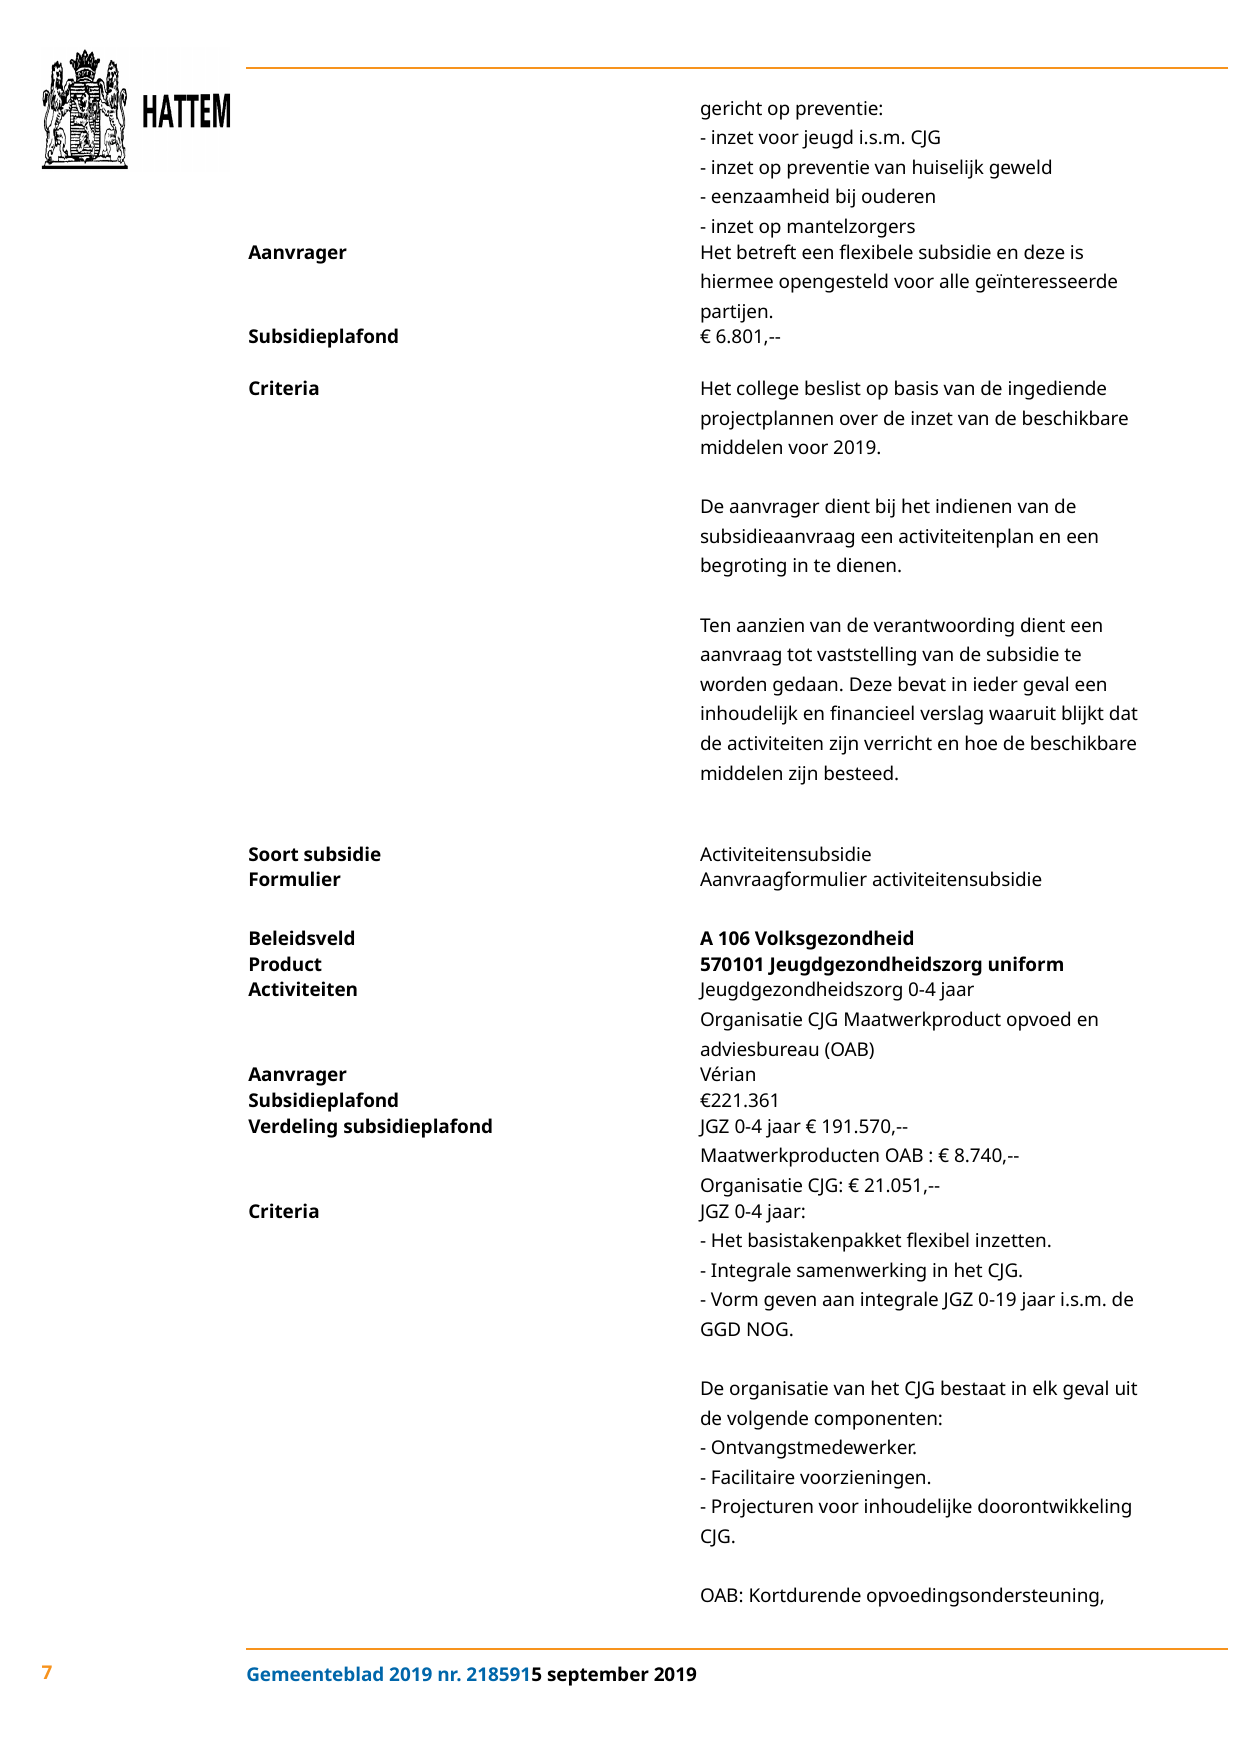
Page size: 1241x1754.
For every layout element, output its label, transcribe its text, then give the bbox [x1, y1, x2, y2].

table_cell Activiteiten [248, 977, 700, 1062]
table_cell Aanvrager [248, 239, 700, 324]
table_cell Het college beslist op basis van de ingediende projectplannen over de inzet van de beschikbare middelen voor 2019. De aanvrager dient bij het indienen van de subsidieaanvraag een activiteitenplan en een begroting in te dienen. Ten aanzien van de verantwoording dient een aanvraag tot vaststelling van de subsidie te worden gedaan. Deze bevat in ieder geval een inhoudelijk en financieel verslag waaruit blijkt dat de activiteiten zijn verricht en hoe de beschikbare middelen zijn besteed. [700, 375, 1152, 815]
table_header Beleidsveld [248, 925, 700, 951]
table_header A 106 Volksgezondheid [700, 925, 1152, 951]
table_cell €221.361 [700, 1087, 1152, 1113]
table_cell Aanvrager [248, 1062, 700, 1087]
table_cell Subsidieplafond [248, 1087, 700, 1113]
table_cell 570101 Jeugdgezondheidszorg uniform [700, 951, 1152, 977]
table_cell [248, 95, 700, 239]
table_cell Formulier [248, 867, 700, 892]
table_cell Criteria [248, 375, 700, 815]
table_cell Het betreft een flexibele subsidie en deze is hiermee opengesteld voor alle geïnteresseerde partijen. [700, 239, 1152, 324]
table_cell Soort subsidie [248, 841, 700, 867]
table_cell [248, 350, 700, 375]
table_cell Jeugdgezondheidszorg 0-4 jaar Organisatie CJG Maatwerkproduct opvoed en adviesbureau (OAB) [700, 977, 1152, 1062]
table_cell Vérian [700, 1062, 1152, 1087]
table_cell [700, 350, 1152, 375]
table_cell [248, 815, 700, 841]
table_cell € 6.801,-- [700, 324, 1152, 349]
table_cell gericht op preventie: - inzet voor jeugd i.s.m. CJG - inzet op preventie van huiselijk geweld - eenzaamheid bij ouderen - inzet op mantelzorgers [700, 95, 1152, 239]
table_cell Criteria [248, 1198, 700, 1608]
table_cell Verdeling subsidieplafond [248, 1113, 700, 1198]
picture [41, 47, 231, 172]
table_cell Aanvraagformulier activiteitensubsidie [700, 867, 1152, 892]
table_cell JGZ 0-4 jaar € 191.570,-- Maatwerkproducten OAB : € 8.740,-- Organisatie CJG: € 21.051,-- [700, 1113, 1152, 1198]
table_cell Product [248, 951, 700, 977]
table_cell JGZ 0-4 jaar: - Het basistakenpakket flexibel inzetten. - Integrale samenwerking in het CJG. - Vorm geven aan integrale JGZ 0-19 jaar i.s.m. de GGD NOG. De organisatie van het CJG bestaat in elk geval uit de volgende componenten: - Ontvangstmedewerker. - Facilitaire voorzieningen. - Projecturen voor inhoudelijke doorontwikkeling CJG. OAB: Kortdurende opvoedingsondersteuning, [700, 1198, 1152, 1608]
table_cell Subsidieplafond [248, 324, 700, 349]
table_cell [700, 815, 1152, 841]
table_cell Activiteitensubsidie [700, 841, 1152, 867]
